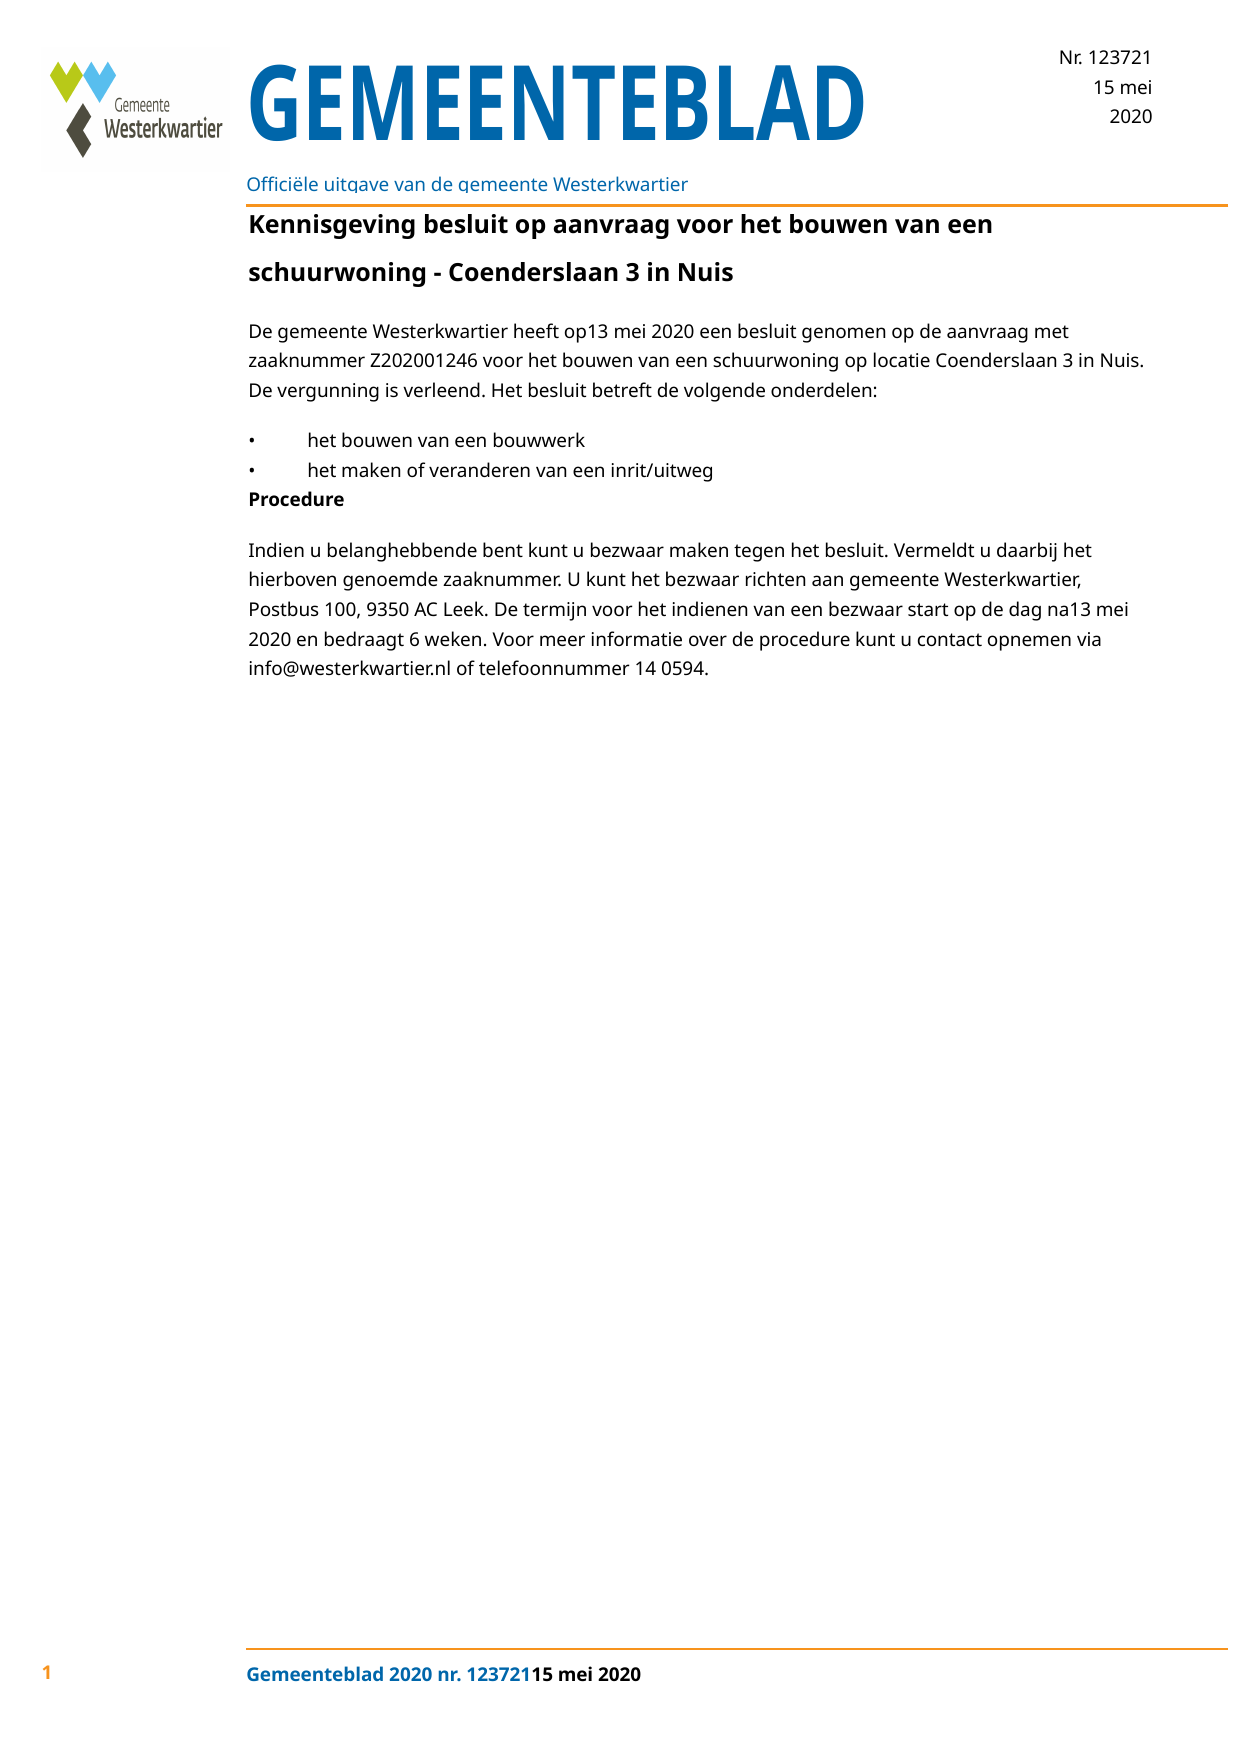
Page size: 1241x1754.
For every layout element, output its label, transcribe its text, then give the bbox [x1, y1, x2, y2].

text Indien u belanghebbende bent kunt u bezwaar maken tegen het besluit. Vermeldt u daarbij het hierboven genoemde zaaknummer. U kunt het bezwaar richten aan gemeente Westerkwartier, Postbus 100, 9350 AC Leek. De termijn voor het indienen van een bezwaar start op de dag na13 mei 2020 en bedraagt 6 weken. Voor meer informatie over de procedure kunt u contact opnemen via info@westerkwartier.nl of telefoonnummer 14 0594. [248, 537, 1152, 681]
list het maken of veranderen van een inrit/uitweg [248, 457, 1152, 483]
picture [41, 47, 231, 172]
text Procedure [248, 487, 1152, 512]
text De gemeente Westerkwartier heeft op13 mei 2020 een besluit genomen op de aanvraag met zaaknummer Z202001246 voor het bouwen van een schuurwoning op locatie Coenderslaan 3 in Nuis. De vergunning is verleend. Het besluit betreft de volgende onderdelen: [248, 318, 1152, 403]
text Kennisgeving besluit op aanvraag voor het bouwen van een schuurwoning - Coenderslaan 3 in Nuis [248, 207, 1152, 288]
list het bouwen van een bouwwerk [248, 427, 1152, 453]
